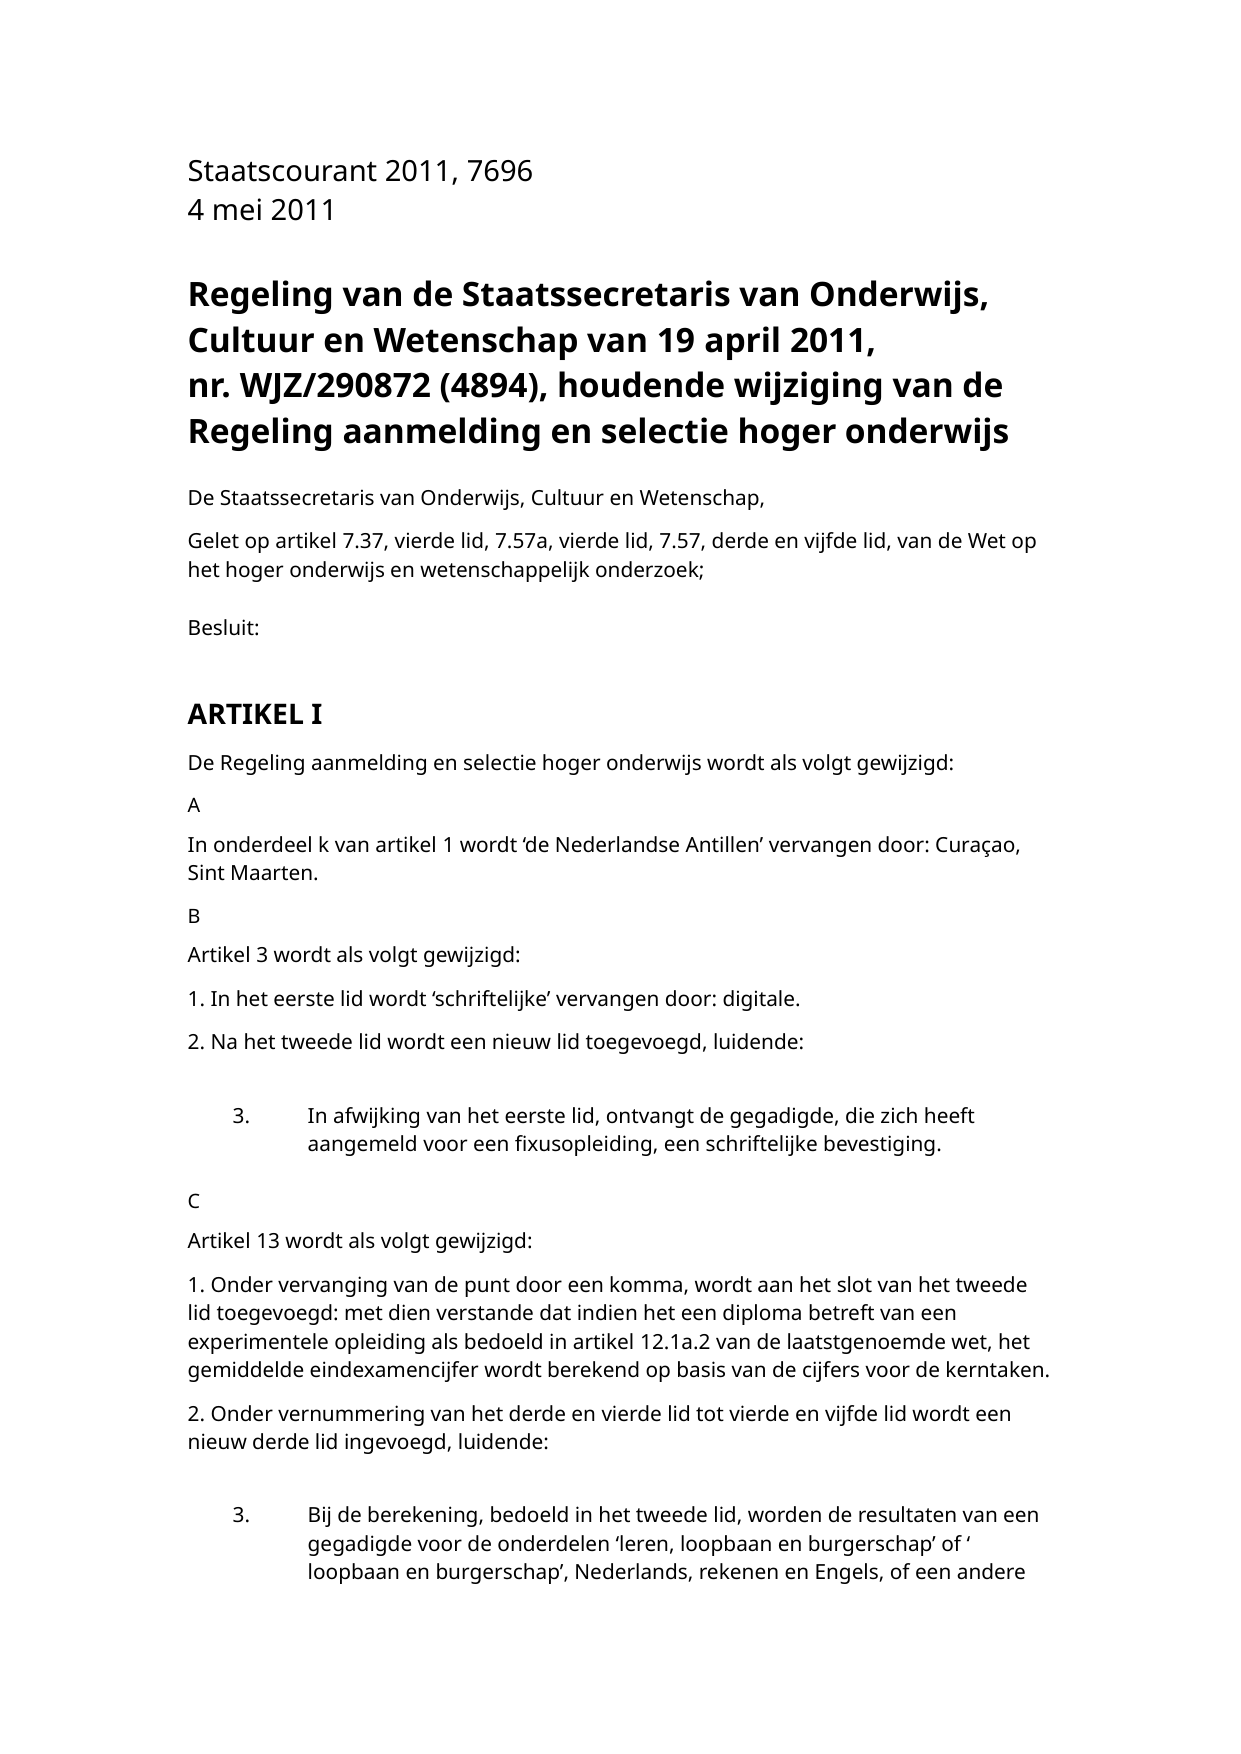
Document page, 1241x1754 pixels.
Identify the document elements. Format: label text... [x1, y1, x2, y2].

text B [187, 902, 1053, 929]
list Bij de berekening, bedoeld in het tweede lid, worden de resultaten van een gegadigde voor de onderdelen ‘leren, loopbaan en burgerschap’ of ‘ loopbaan en burgerschap’, Nederlands, rekenen en Engels, of een andere [232, 1501, 1053, 1586]
text 4 mei 2011 [187, 190, 1053, 229]
text De Regeling aanmelding en selectie hoger onderwijs wordt als volgt gewijzigd: [187, 748, 1053, 776]
subtitle Regeling van de Staatssecretaris van Onderwijs, Cultuur en Wetenschap van 19 april 2011, nr. WJZ/290872 (4894), houdende wijziging van de Regeling aanmelding en selectie hoger onderwijs [187, 271, 1053, 453]
text 1. Onder vervanging van de punt door een komma, wordt aan het slot van het tweede lid toegevoegd: met dien verstande dat indien het een diploma betreft van een experimentele opleiding als bedoeld in artikel 12.1a.2 van de laatstgenoemde wet, het gemiddelde eindexamencijfer wordt berekend op basis van de cijfers voor de kerntaken. [187, 1270, 1053, 1384]
text Artikel 13 wordt als volgt gewijzigd: [187, 1227, 1053, 1255]
text 2. Na het tweede lid wordt een nieuw lid toegevoegd, luidende: [187, 1027, 1053, 1056]
text Staatscourant 2011, 7696 [187, 150, 1053, 190]
text Artikel 3 wordt als volgt gewijzigd: [187, 941, 1053, 969]
text De Staatssecretaris van Onderwijs, Cultuur en Wetenschap, [187, 483, 1053, 511]
text C [187, 1188, 1053, 1215]
text 2. Onder vernummering van het derde en vierde lid tot vierde en vijfde lid wordt een nieuw derde lid ingevoegd, luidende: [187, 1399, 1053, 1456]
subtitle ARTIKEL I [187, 694, 1053, 733]
text 1. In het eerste lid wordt ‘schriftelijke’ vervangen door: digitale. [187, 984, 1053, 1012]
text Gelet op artikel 7.37, vierde lid, 7.57a, vierde lid, 7.57, derde en vijfde lid, van de Wet op het hoger onderwijs en wetenschappelijk onderzoek; [187, 526, 1053, 583]
list In afwijking van het eerste lid, ontvangt de gegadigde, die zich heeft aangemeld voor een fixusopleiding, een schriftelijke bevestiging. [232, 1101, 1053, 1158]
text Besluit: [187, 613, 1053, 642]
text In onderdeel k van artikel 1 wordt ‘de Nederlandse Antillen’ vervangen door: Curaçao, Sint Maarten. [187, 830, 1053, 887]
text A [187, 791, 1053, 818]
